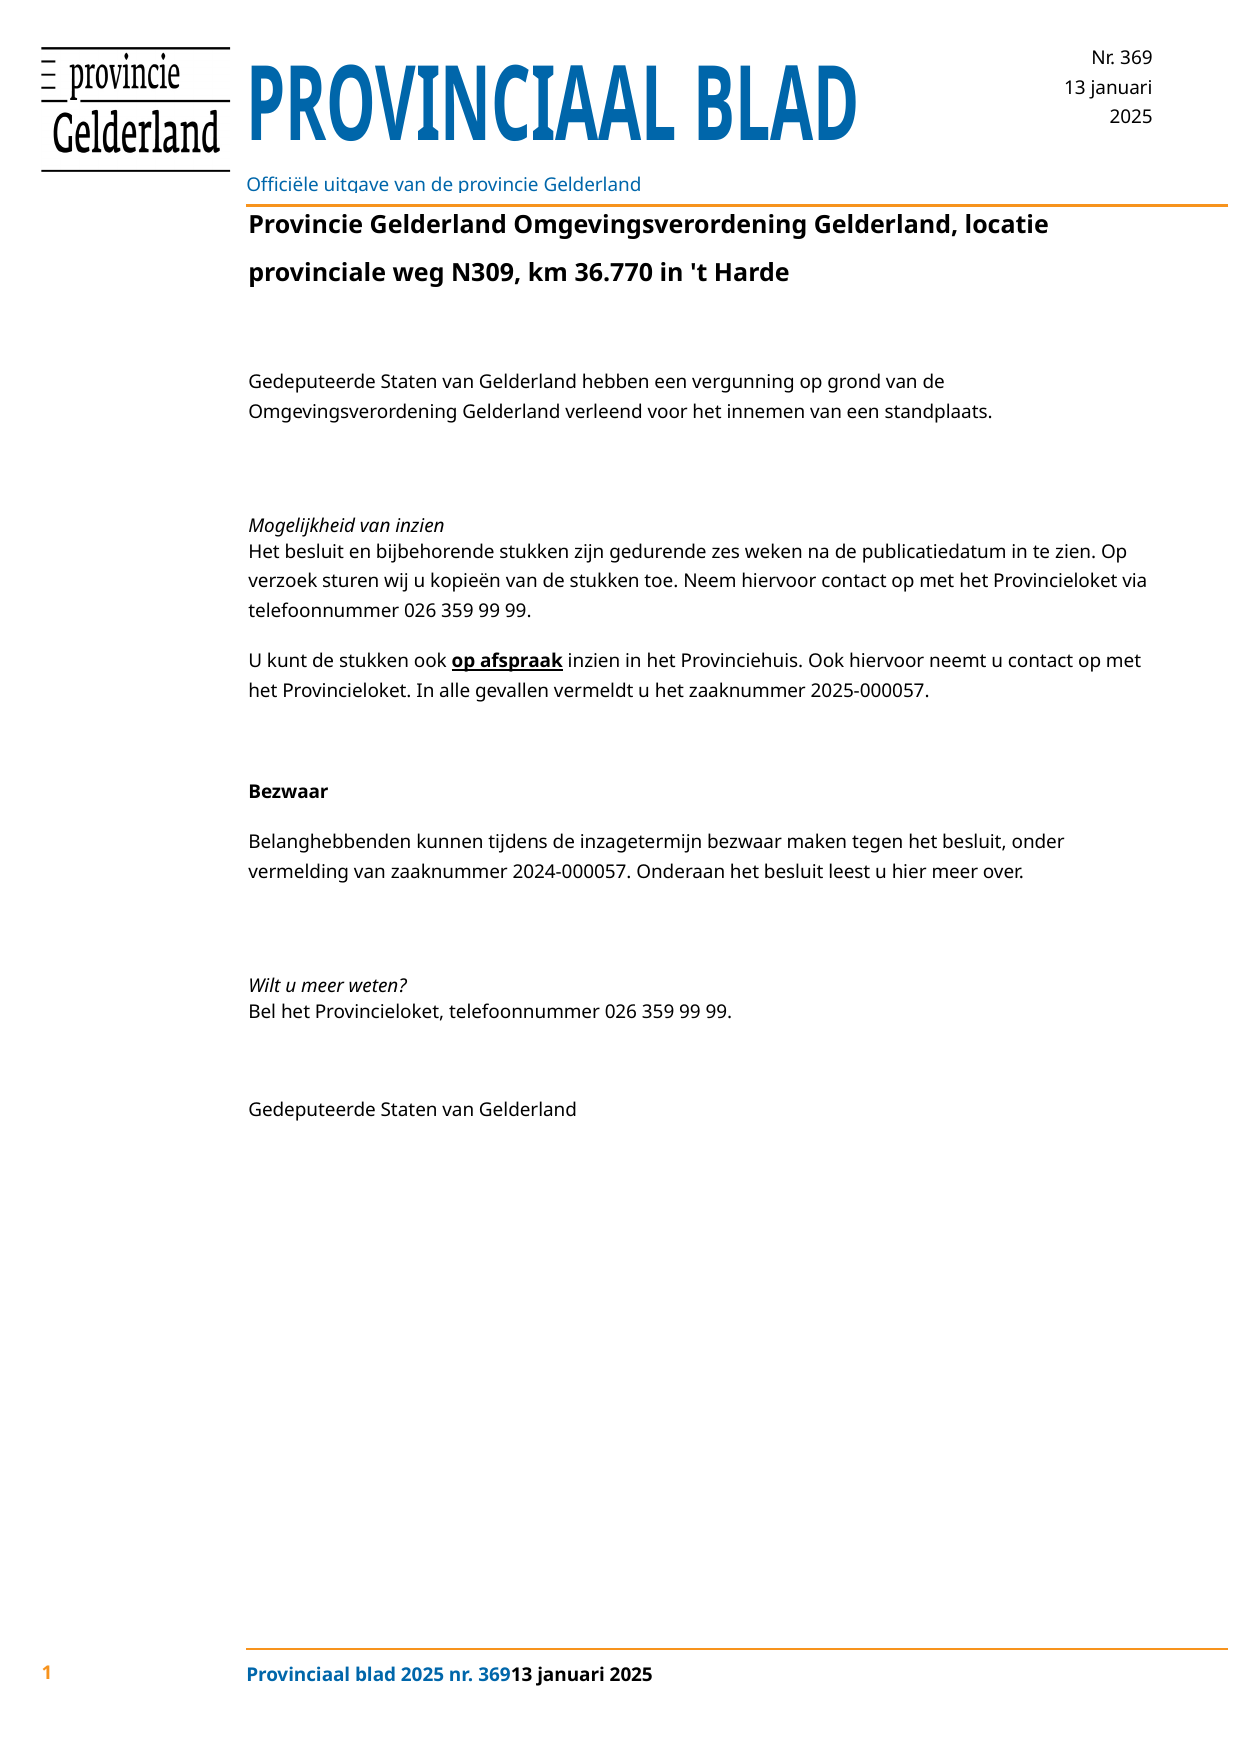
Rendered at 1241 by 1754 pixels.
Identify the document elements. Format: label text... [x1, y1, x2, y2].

text U kunt de stukken ook op afspraak inzien in het Provinciehuis. Ook hiervoor neemt u contact op met het Provincieloket. In alle gevallen vermeldt u het zaaknummer 2025-000057. [248, 648, 1152, 703]
text Belanghebbenden kunnen tijdens de inzagetermijn bezwaar maken tegen het besluit, onder vermelding van zaaknummer 2024-000057. Onderaan het besluit leest u hier meer over. [248, 828, 1152, 884]
text Provincie Gelderland Omgevingsverordening Gelderland, locatie provinciale weg N309, km 36.770 in 't Harde [248, 207, 1152, 288]
text Bezwaar [248, 778, 1152, 804]
text Mogelijkheid van inzien [248, 512, 1152, 538]
text Wilt u meer weten? [248, 972, 1152, 998]
text Gedeputeerde Staten van Gelderland [248, 1096, 1152, 1122]
text Het besluit en bijbehorende stukken zijn gedurende zes weken na de publicatiedatum in te zien. Op verzoek sturen wij u kopieën van de stukken toe. Neem hiervoor contact op met het Provincieloket via telefoonnummer 026 359 99 99. [248, 538, 1152, 623]
picture [41, 47, 231, 172]
text Gedeputeerde Staten van Gelderland hebben een vergunning op grond van de Omgevingsverordening Gelderland verleend voor het innemen van een standplaats. [248, 368, 1152, 424]
text Bel het Provincieloket, telefoonnummer 026 359 99 99. [248, 998, 1152, 1024]
